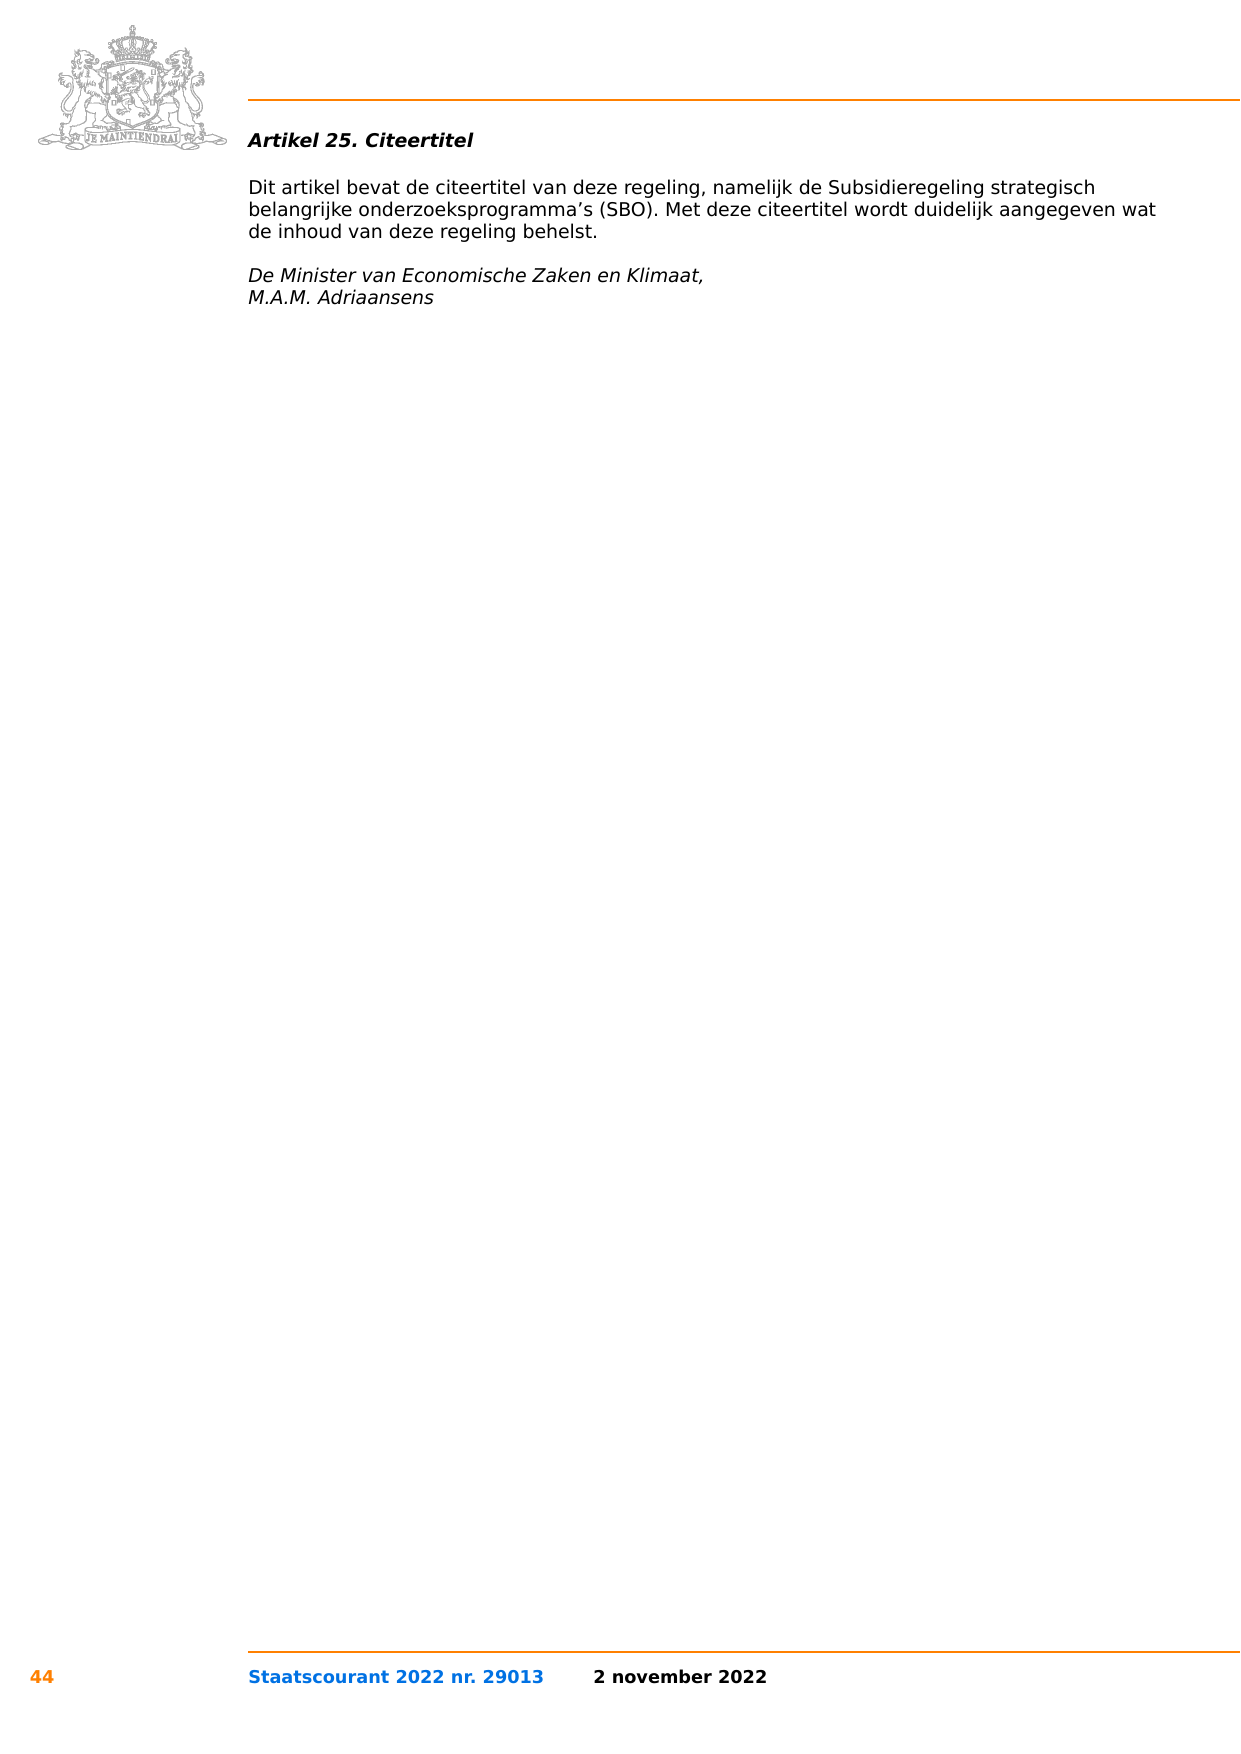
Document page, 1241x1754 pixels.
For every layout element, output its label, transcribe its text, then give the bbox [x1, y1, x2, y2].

text De Minister van Economische Zaken en Klimaat, M.A.M. Adriaansens [248, 265, 1163, 309]
picture [38, 25, 227, 150]
text Dit artikel bevat de citeertitel van deze regeling, namelijk de Subsidieregeling strategisch belangrijke onderzoeksprogramma’s (SBO). Met deze citeertitel wordt duidelijk aangegeven wat de inhoud van deze regeling behelst. [248, 177, 1163, 243]
subtitle Artikel 25. Citeertitel [248, 130, 1163, 152]
